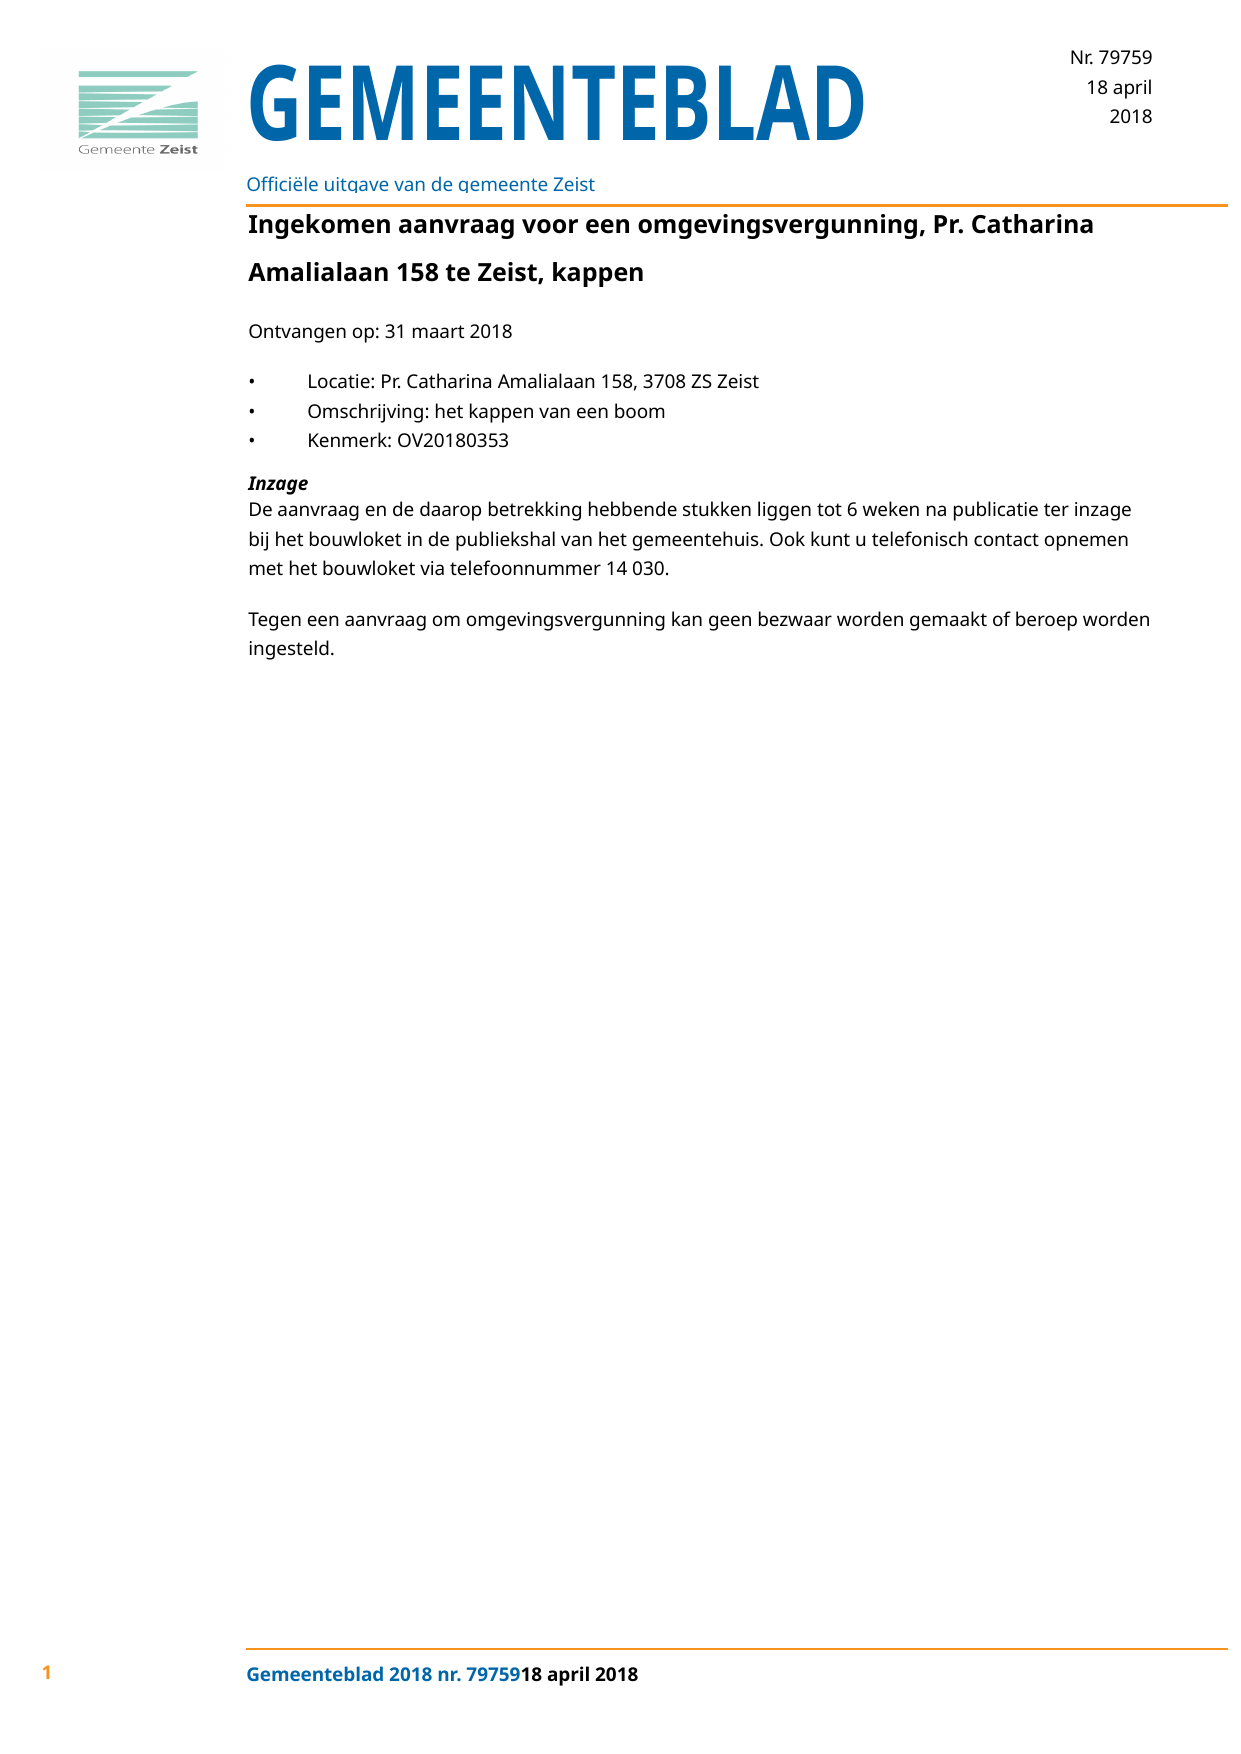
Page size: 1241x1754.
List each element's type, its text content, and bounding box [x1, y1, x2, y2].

list Locatie: Pr. Catharina Amalialaan 158, 3708 ZS Zeist [248, 368, 1152, 394]
picture [41, 47, 231, 172]
list Omschrijving: het kappen van een boom [248, 398, 1152, 424]
text Tegen een aanvraag om omgevingsvergunning kan geen bezwaar worden gemaakt of beroep worden ingesteld. [248, 606, 1152, 661]
text De aanvraag en de daarop betrekking hebbende stukken liggen tot 6 weken na publicatie ter inzage bij het bouwloket in de publiekshal van het gemeentehuis. Ook kunt u telefonisch contact opnemen met het bouwloket via telefoonnummer 14 030. [248, 496, 1152, 581]
text Ontvangen op: 31 maart 2018 [248, 318, 1152, 344]
text Inzage [248, 471, 1152, 496]
list Kenmerk: OV20180353 [248, 427, 1152, 453]
text Ingekomen aanvraag voor een omgevingsvergunning, Pr. Catharina Amalialaan 158 te Zeist, kappen [248, 207, 1152, 288]
